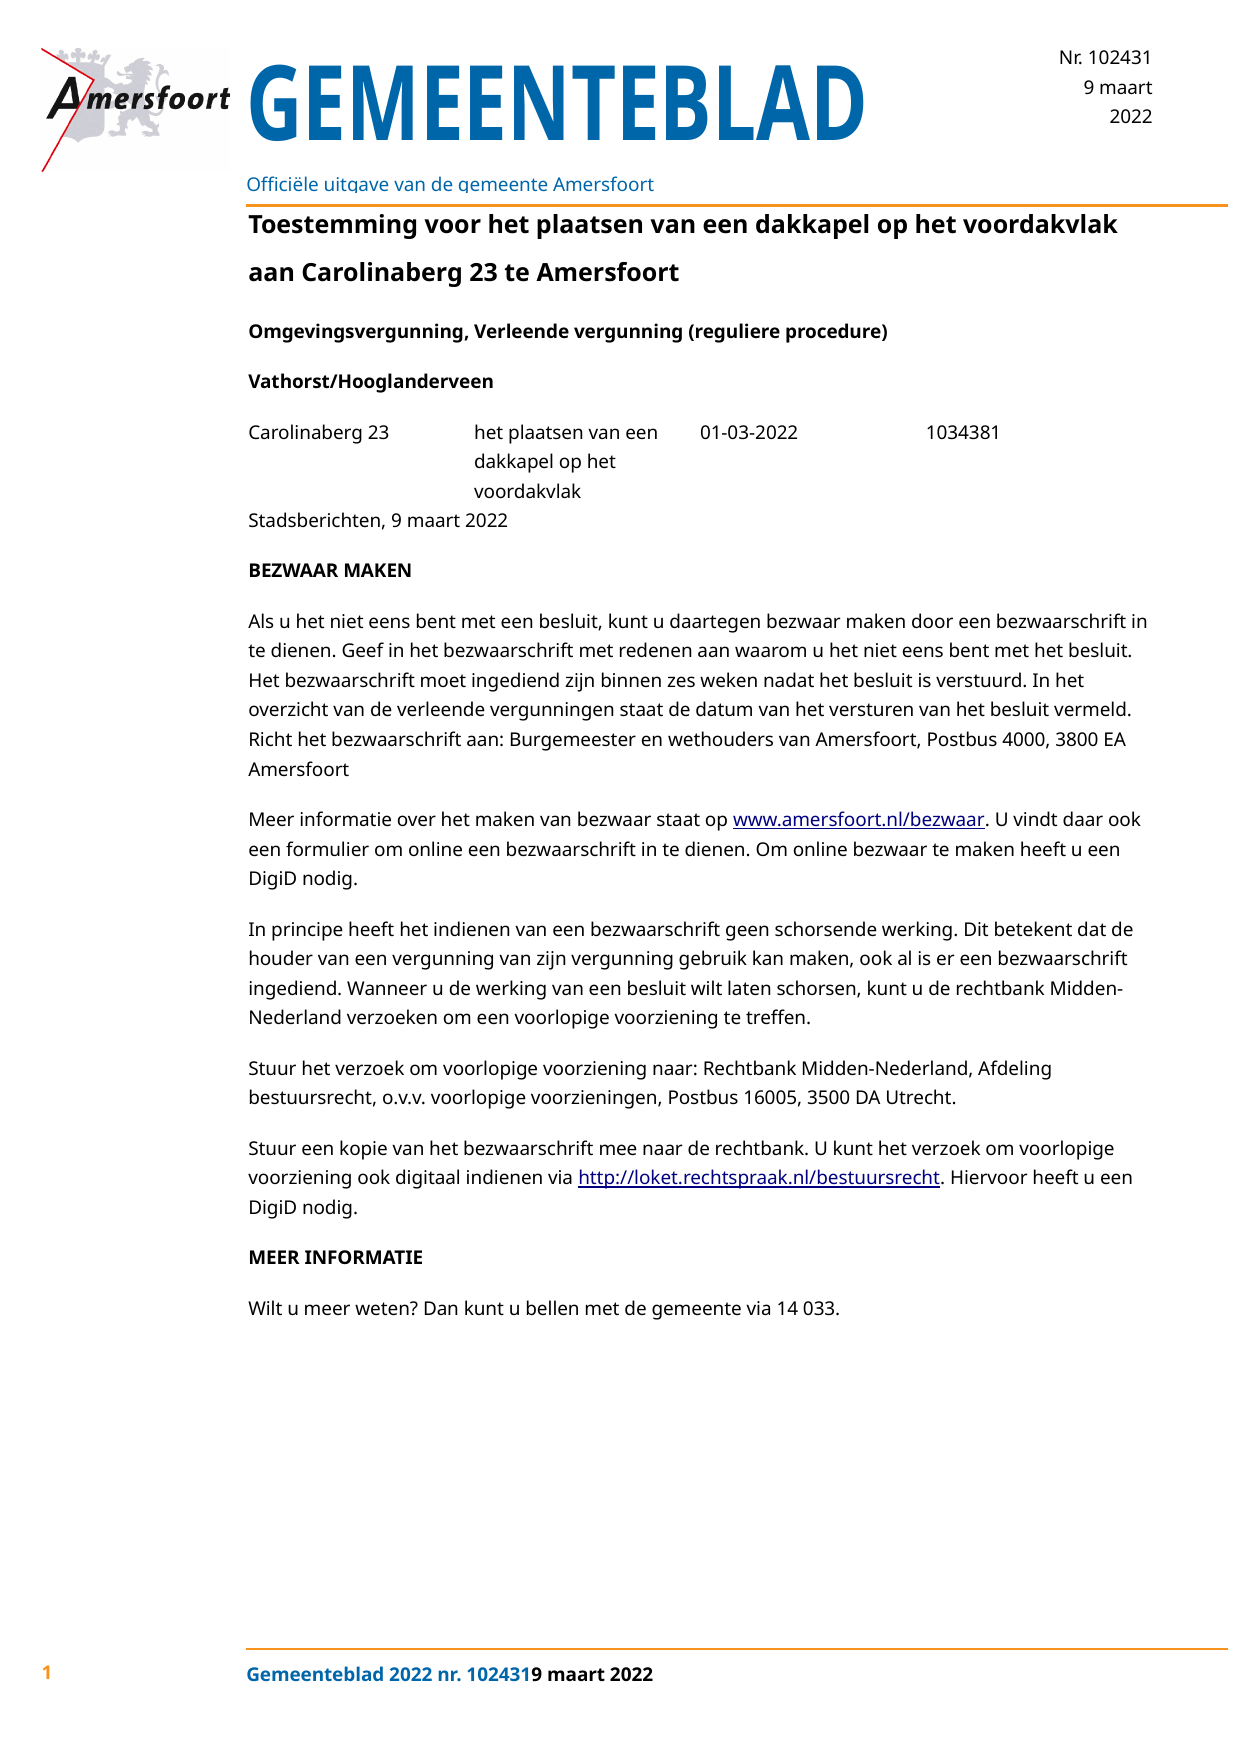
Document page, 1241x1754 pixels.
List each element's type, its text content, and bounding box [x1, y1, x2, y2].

table_header Carolinaberg 23 [248, 419, 474, 504]
text Stuur een kopie van het bezwaarschrift mee naar de rechtbank. U kunt het verzoek om voorlopige voorziening ook digitaal indienen via http://loket.rechtspraak.nl/bestuursrecht. Hiervoor heeft u een DigiD nodig. [248, 1135, 1152, 1220]
text BEZWAAR MAKEN [248, 557, 1152, 583]
text Wilt u meer weten? Dan kunt u bellen met de gemeente via 14 033. [248, 1295, 1152, 1321]
table_header 01-03-2022 [700, 419, 926, 504]
text Als u het niet eens bent met een besluit, kunt u daartegen bezwaar maken door een bezwaarschrift in te dienen. Geef in het bezwaarschrift met redenen aan waarom u het niet eens bent met het besluit. Het bezwaarschrift moet ingediend zijn binnen zes weken nadat het besluit is verstuurd. In het overzicht van de verleende vergunningen staat de datum van het versturen van het besluit vermeld. Richt het bezwaarschrift aan: Burgemeester en wethouders van Amersfoort, Postbus 4000, 3800 EA Amersfoort [248, 608, 1152, 781]
text Meer informatie over het maken van bezwaar staat op www.amersfoort.nl/bezwaar. U vindt daar ook een formulier om online een bezwaarschrift in te dienen. Om online bezwaar te maken heeft u een DigiD nodig. [248, 806, 1152, 891]
text In principe heeft het indienen van een bezwaarschrift geen schorsende werking. Dit betekent dat de houder van een vergunning van zijn vergunning gebruik kan maken, ook al is er een bezwaarschrift ingediend. Wanneer u de werking van een besluit wilt laten schorsen, kunt u de rechtbank Midden-Nederland verzoeken om een voorlopige voorziening te treffen. [248, 916, 1152, 1030]
text Stuur het verzoek om voorlopige voorziening naar: Rechtbank Midden-Nederland, Afdeling bestuursrecht, o.v.v. voorlopige voorzieningen, Postbus 16005, 3500 DA Utrecht. [248, 1055, 1152, 1110]
text Vathorst/Hooglanderveen [248, 368, 1152, 394]
picture [41, 47, 231, 172]
table_header 1034381 [926, 419, 1152, 504]
text Omgevingsvergunning, Verleende vergunning (reguliere procedure) [248, 318, 1152, 344]
text Toestemming voor het plaatsen van een dakkapel op het voordakvlak aan Carolinaberg 23 te Amersfoort [248, 207, 1152, 288]
text Stadsberichten, 9 maart 2022 [248, 507, 1152, 533]
table_header het plaatsen van een dakkapel op het voordakvlak [474, 419, 700, 504]
text MEER INFORMATIE [248, 1244, 1152, 1270]
